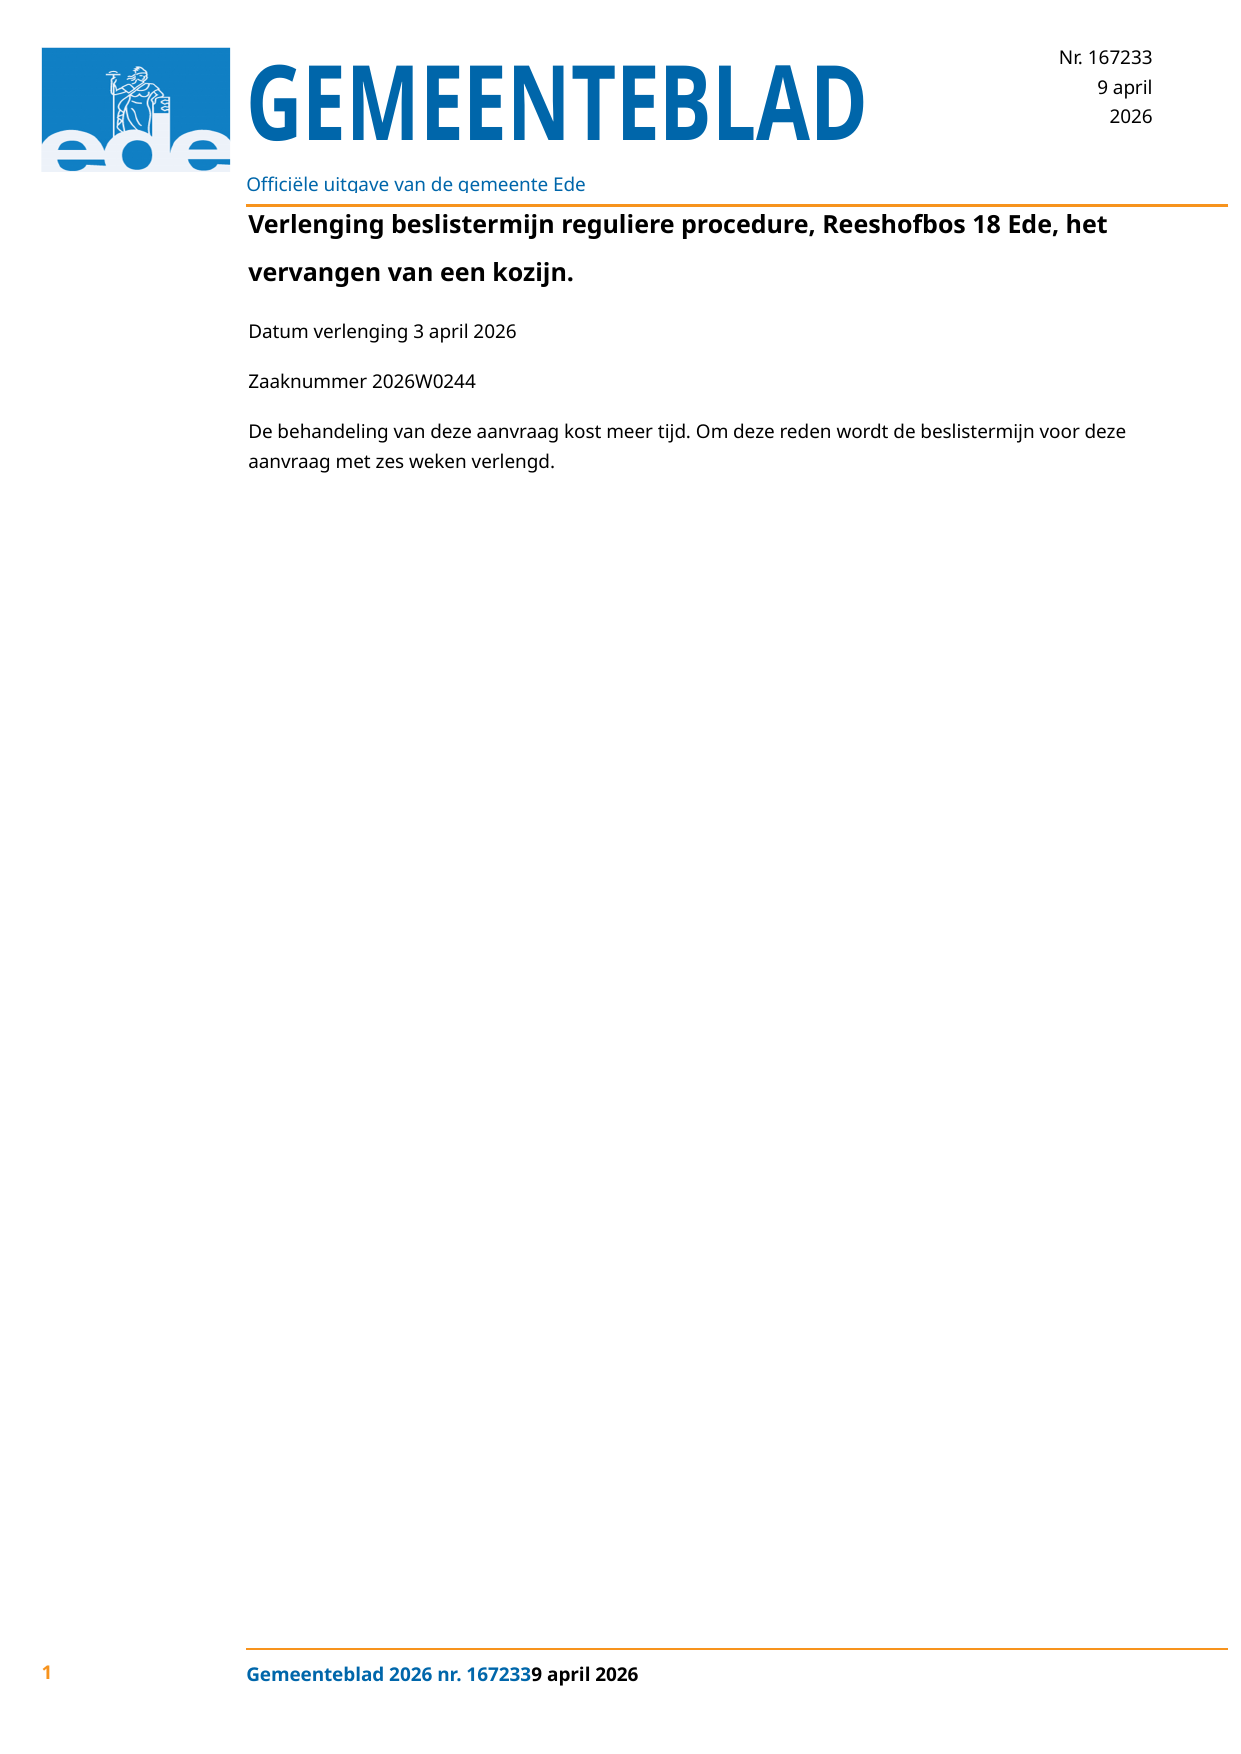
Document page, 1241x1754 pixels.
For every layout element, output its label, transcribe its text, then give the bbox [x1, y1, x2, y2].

text Verlenging beslistermijn reguliere procedure, Reeshofbos 18 Ede, het vervangen van een kozijn. [248, 207, 1152, 288]
text De behandeling van deze aanvraag kost meer tijd. Om deze reden wordt de beslistermijn voor deze aanvraag met zes weken verlengd. [248, 419, 1152, 474]
picture [41, 47, 231, 172]
text Zaaknummer 2026W0244 [248, 368, 1152, 394]
text Datum verlenging 3 april 2026 [248, 318, 1152, 344]
